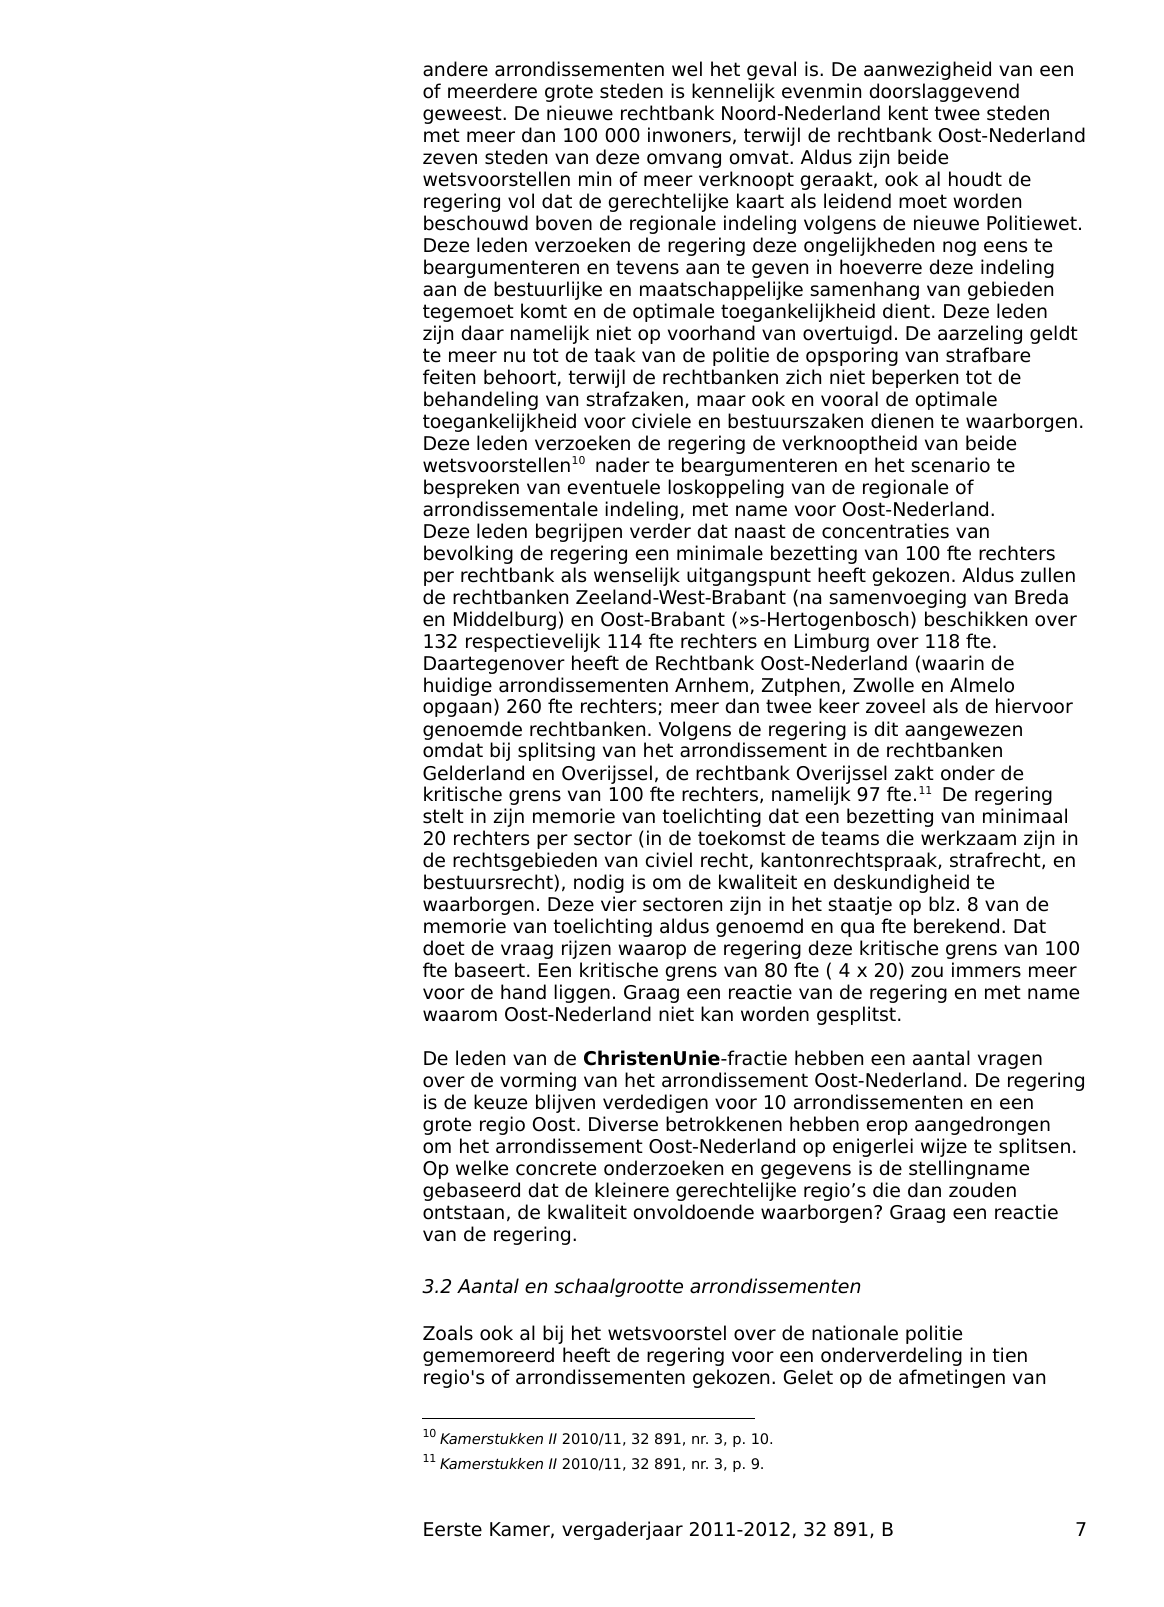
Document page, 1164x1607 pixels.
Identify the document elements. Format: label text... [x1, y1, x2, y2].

text andere arrondissementen wel het geval is. De aanwezigheid van een of meerdere grote steden is kennelijk evenmin doorslaggevend geweest. De nieuwe rechtbank Noord-Nederland kent twee steden met meer dan 100 000 inwoners, terwijl de rechtbank Oost-Nederland zeven steden van deze omvang omvat. Aldus zijn beide wetsvoorstellen min of meer verknoopt geraakt, ook al houdt de regering vol dat de gerechtelijke kaart als leidend moet worden beschouwd boven de regionale indeling volgens de nieuwe Politiewet. Deze leden verzoeken de regering deze ongelijkheden nog eens te beargumenteren en tevens aan te geven in hoeverre deze indeling aan de bestuurlijke en maatschappelijke samenhang van gebieden tegemoet komt en de optimale toegankelijkheid dient. Deze leden zijn daar namelijk niet op voorhand van overtuigd. De aarzeling geldt te meer nu tot de taak van de politie de opsporing van strafbare feiten behoort, terwijl de rechtbanken zich niet beperken tot de behandeling van strafzaken, maar ook en vooral de optimale toegankelijkheid voor civiele en bestuurszaken dienen te waarborgen. Deze leden verzoeken de regering de verknooptheid van beide wetsvoorstellen nader te beargumenteren en het scenario te bespreken van eventuele loskoppeling van de regionale of arrondissementale indeling, met name voor Oost-Nederland. [422, 59, 1087, 521]
text Kamerstukken II 2010/11, 32 891, nr. 3, p. 9. [422, 1452, 1087, 1474]
text Zoals ook al bij het wetsvoorstel over de nationale politie gememoreerd heeft de regering voor een onderverdeling in tien regio's of arrondissementen gekozen. Gelet op de afmetingen van [422, 1323, 1087, 1389]
subtitle 3.2 Aantal en schaalgrootte arrondissementen [422, 1276, 1087, 1298]
text De leden van de ChristenUnie-fractie hebben een aantal vragen over de vorming van het arrondissement Oost-Nederland. De regering is de keuze blijven verdedigen voor 10 arrondissementen en een grote regio Oost. Diverse betrokkenen hebben erop aangedrongen om het arrondissement Oost-Nederland op enigerlei wijze te splitsen. Op welke concrete onderzoeken en gegevens is de stellingname gebaseerd dat de kleinere gerechtelijke regio’s die dan zouden ontstaan, de kwaliteit onvoldoende waarborgen? Graag een reactie van de regering. [422, 1048, 1087, 1246]
text Deze leden begrijpen verder dat naast de concentraties van bevolking de regering een minimale bezetting van 100 fte rechters per rechtbank als wenselijk uitgangspunt heeft gekozen. Aldus zullen de rechtbanken Zeeland-West-Brabant (na samenvoeging van Breda en Middelburg) en Oost-Brabant (»s-Hertogenbosch) beschikken over 132 respectievelijk 114 fte rechters en Limburg over 118 fte. Daartegenover heeft de Rechtbank Oost-Nederland (waarin de huidige arrondissementen Arnhem, Zutphen, Zwolle en Almelo opgaan) 260 fte rechters; meer dan twee keer zoveel als de hiervoor genoemde rechtbanken. Volgens de regering is dit aangewezen omdat bij splitsing van het arrondissement in de rechtbanken Gelderland en Overijssel, de rechtbank Overijssel zakt onder de kritische grens van 100 fte rechters, namelijk 97 fte. De regering stelt in zijn memorie van toelichting dat een bezetting van minimaal 20 rechters per sector (in de toekomst de teams die werkzaam zijn in de rechtsgebieden van civiel recht, kantonrechtspraak, strafrecht, en bestuursrecht), nodig is om de kwaliteit en deskundigheid te waarborgen. Deze vier sectoren zijn in het staatje op blz. 8 van de memorie van toelichting aldus genoemd en qua fte berekend. Dat doet de vraag rijzen waarop de regering deze kritische grens van 100 fte baseert. Een kritische grens van 80 fte ( 4 x 20) zou immers meer voor de hand liggen. Graag een reactie van de regering en met name waarom Oost-Nederland niet kan worden gesplitst. [422, 521, 1087, 1026]
text Kamerstukken II 2010/11, 32 891, nr. 3, p. 10. [422, 1427, 1087, 1449]
